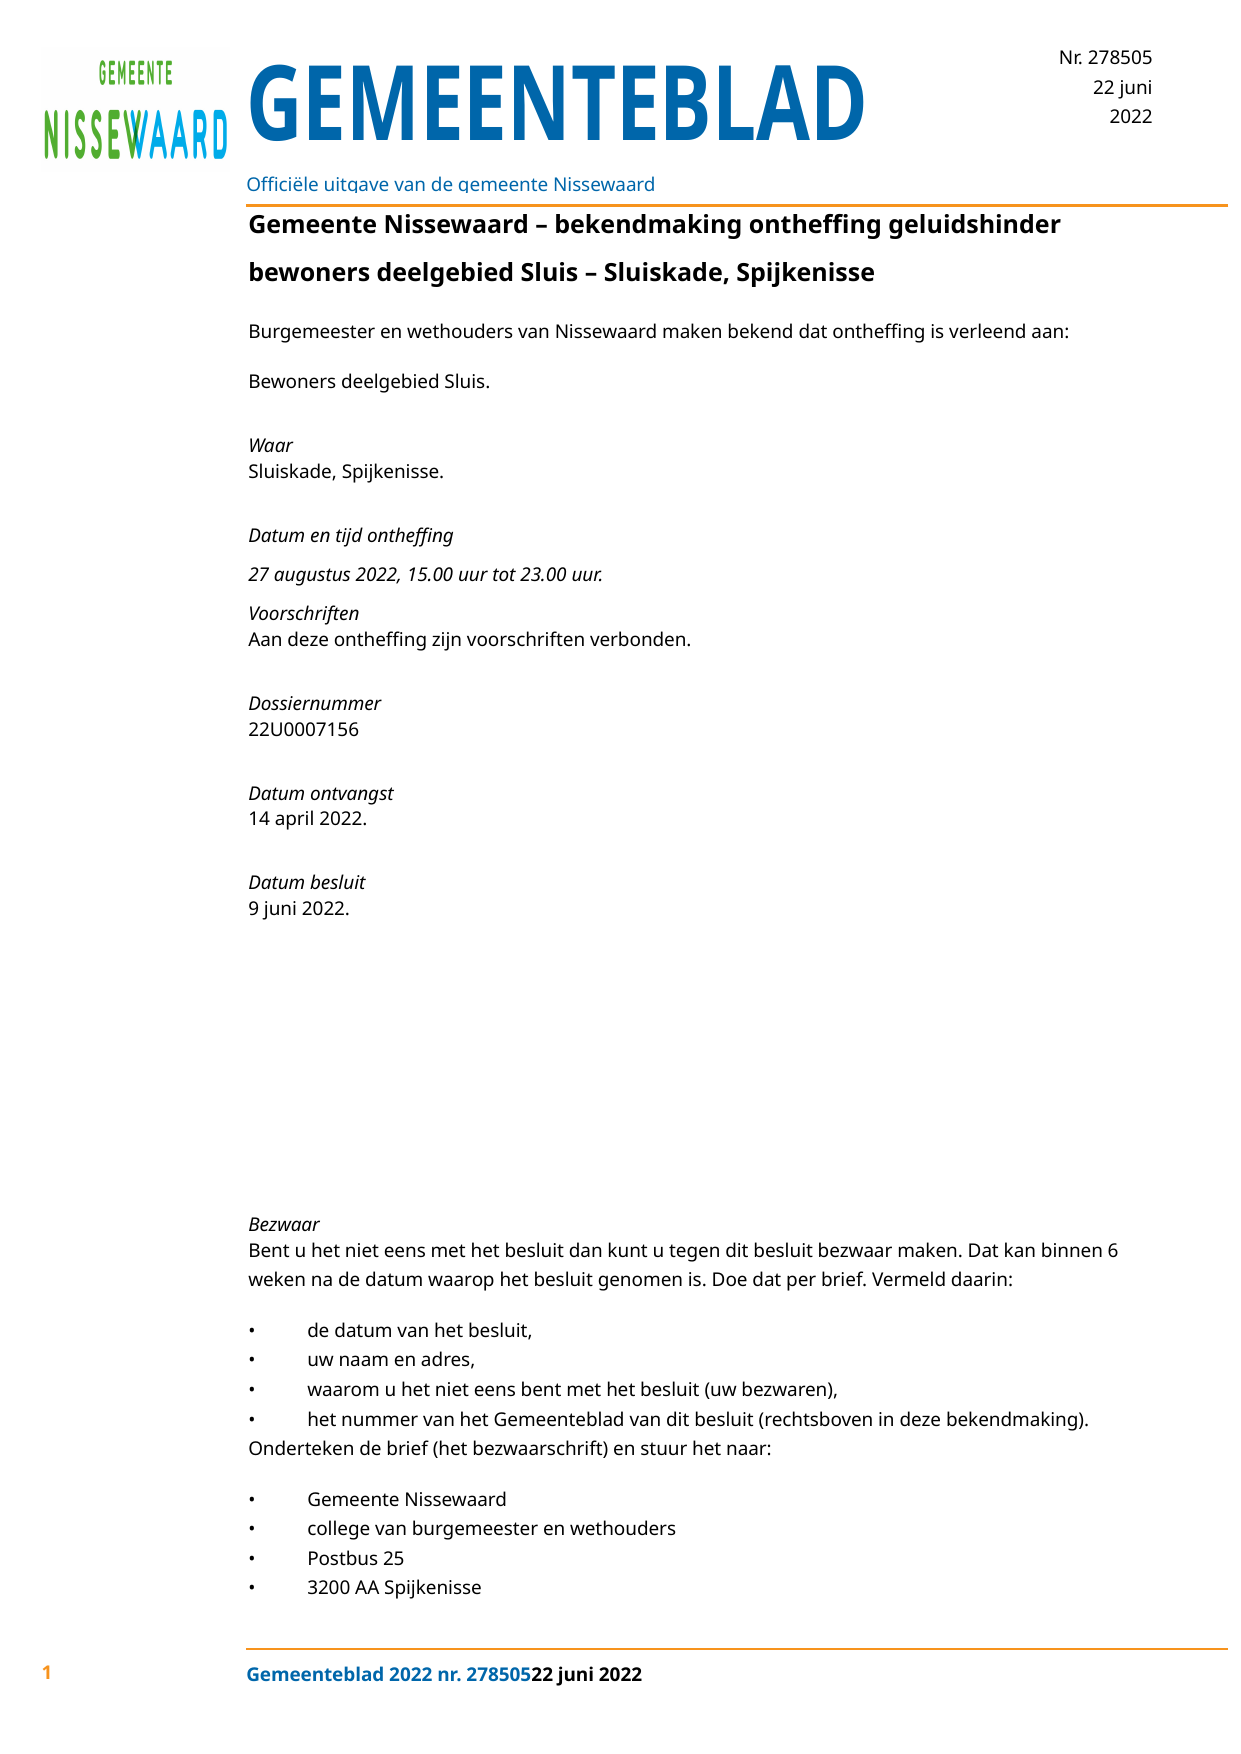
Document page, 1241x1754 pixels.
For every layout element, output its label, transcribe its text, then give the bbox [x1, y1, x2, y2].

text Onderteken de brief (het bezwaarschrift) en stuur het naar: [248, 1435, 1152, 1461]
list waarom u het niet eens bent met het besluit (uw bezwaren), [248, 1376, 1152, 1402]
text Waar [248, 432, 1152, 458]
text Sluiskade, Spijkenisse. [248, 458, 1152, 484]
list uw naam en adres, [248, 1347, 1152, 1372]
text Burgemeester en wethouders van Nissewaard maken bekend dat ontheffing is verleend aan: [248, 318, 1152, 344]
text Datum en tijd ontheffing [248, 522, 1152, 548]
text 27 augustus 2022, 15.00 uur tot 23.00 uur. [248, 561, 1152, 587]
list Postbus 25 [248, 1545, 1152, 1571]
text Voorschriften [248, 601, 1152, 626]
text 14 april 2022. [248, 806, 1152, 831]
list de datum van het besluit, [248, 1317, 1152, 1343]
text Bezwaar [248, 1211, 1152, 1237]
text 9 juni 2022. [248, 895, 1152, 921]
text 22U0007156 [248, 716, 1152, 742]
list Gemeente Nissewaard [248, 1486, 1152, 1512]
text Gemeente Nissewaard – bekendmaking ontheffing geluidshinder bewoners deelgebied Sluis – Sluiskade, Spijkenisse [248, 207, 1152, 288]
text Datum ontvangst [248, 780, 1152, 806]
list het nummer van het Gemeenteblad van dit besluit (rechtsboven in deze bekendmaking). [248, 1406, 1152, 1432]
list college van burgemeester en wethouders [248, 1515, 1152, 1541]
text Bewoners deelgebied Sluis. [248, 368, 1152, 394]
text Datum besluit [248, 869, 1152, 895]
text Aan deze ontheffing zijn voorschriften verbonden. [248, 626, 1152, 652]
text Dossiernummer [248, 690, 1152, 716]
list 3200 AA Spijkenisse [248, 1574, 1152, 1600]
text Bent u het niet eens met het besluit dan kunt u tegen dit besluit bezwaar maken. Dat kan binnen 6 weken na de datum waarop het besluit genomen is. Doe dat per brief. Vermeld daarin: [248, 1237, 1152, 1292]
picture [41, 47, 231, 172]
